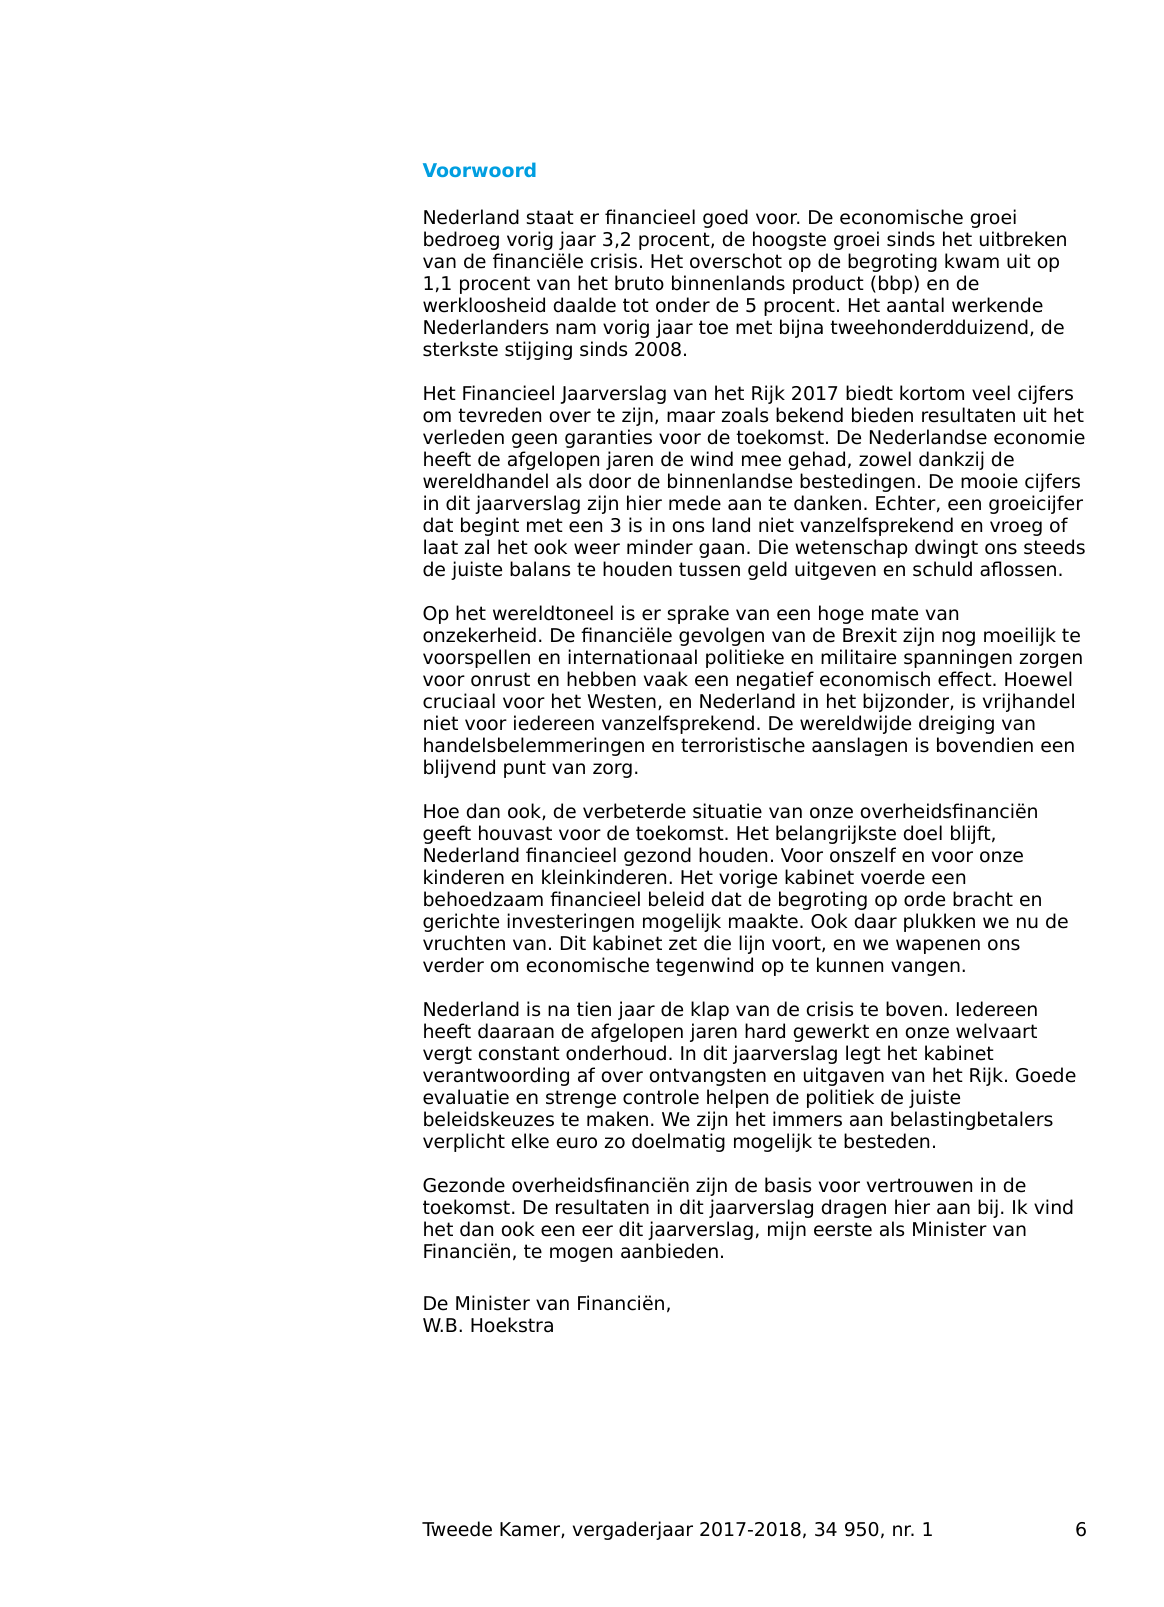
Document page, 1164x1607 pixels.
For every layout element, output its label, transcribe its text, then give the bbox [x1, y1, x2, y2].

text Hoe dan ook, de verbeterde situatie van onze overheidsfinanciën geeft houvast voor de toekomst. Het belangrijkste doel blijft, Nederland financieel gezond houden. Voor onszelf en voor onze kinderen en kleinkinderen. Het vorige kabinet voerde een behoedzaam financieel beleid dat de begroting op orde bracht en gerichte investeringen mogelijk maakte. Ook daar plukken we nu de vruchten van. Dit kabinet zet die lijn voort, en we wapenen ons verder om economische tegenwind op te kunnen vangen. [422, 801, 1087, 977]
text Op het wereldtoneel is er sprake van een hoge mate van onzekerheid. De financiële gevolgen van de Brexit zijn nog moeilijk te voorspellen en internationaal politieke en militaire spanningen zorgen voor onrust en hebben vaak een negatief economisch effect. Hoewel cruciaal voor het Westen, en Nederland in het bijzonder, is vrijhandel niet voor iedereen vanzelfsprekend. De wereldwijde dreiging van handelsbelemmeringen en terroristische aanslagen is bovendien een blijvend punt van zorg. [422, 603, 1087, 779]
text Het Financieel Jaarverslag van het Rijk 2017 biedt kortom veel cijfers om tevreden over te zijn, maar zoals bekend bieden resultaten uit het verleden geen garanties voor de toekomst. De Nederlandse economie heeft de afgelopen jaren de wind mee gehad, zowel dankzij de wereldhandel als door de binnenlandse bestedingen. De mooie cijfers in dit jaarverslag zijn hier mede aan te danken. Echter, een groeicijfer dat begint met een 3 is in ons land niet vanzelfsprekend en vroeg of laat zal het ook weer minder gaan. Die wetenschap dwingt ons steeds de juiste balans te houden tussen geld uitgeven en schuld aflossen. [422, 383, 1087, 581]
text De Minister van Financiën, W.B. Hoekstra [422, 1293, 1087, 1337]
text Gezonde overheidsfinanciën zijn de basis voor vertrouwen in de toekomst. De resultaten in dit jaarverslag dragen hier aan bij. Ik vind het dan ook een eer dit jaarverslag, mijn eerste als Minister van Financiën, te mogen aanbieden. [422, 1175, 1087, 1263]
subtitle Voorwoord [422, 160, 1087, 182]
text Nederland is na tien jaar de klap van de crisis te boven. Iedereen heeft daaraan de afgelopen jaren hard gewerkt en onze welvaart vergt constant onderhoud. In dit jaarverslag legt het kabinet verantwoording af over ontvangsten en uitgaven van het Rijk. Goede evaluatie en strenge controle helpen de politiek de juiste beleidskeuzes te maken. We zijn het immers aan belastingbetalers verplicht elke euro zo doelmatig mogelijk te besteden. [422, 999, 1087, 1153]
text Nederland staat er financieel goed voor. De economische groei bedroeg vorig jaar 3,2 procent, de hoogste groei sinds het uitbreken van de financiële crisis. Het overschot op de begroting kwam uit op 1,1 procent van het bruto binnenlands product (bbp) en de werkloosheid daalde tot onder de 5 procent. Het aantal werkende Nederlanders nam vorig jaar toe met bijna tweehonderdduizend, de sterkste stijging sinds 2008. [422, 207, 1087, 361]
